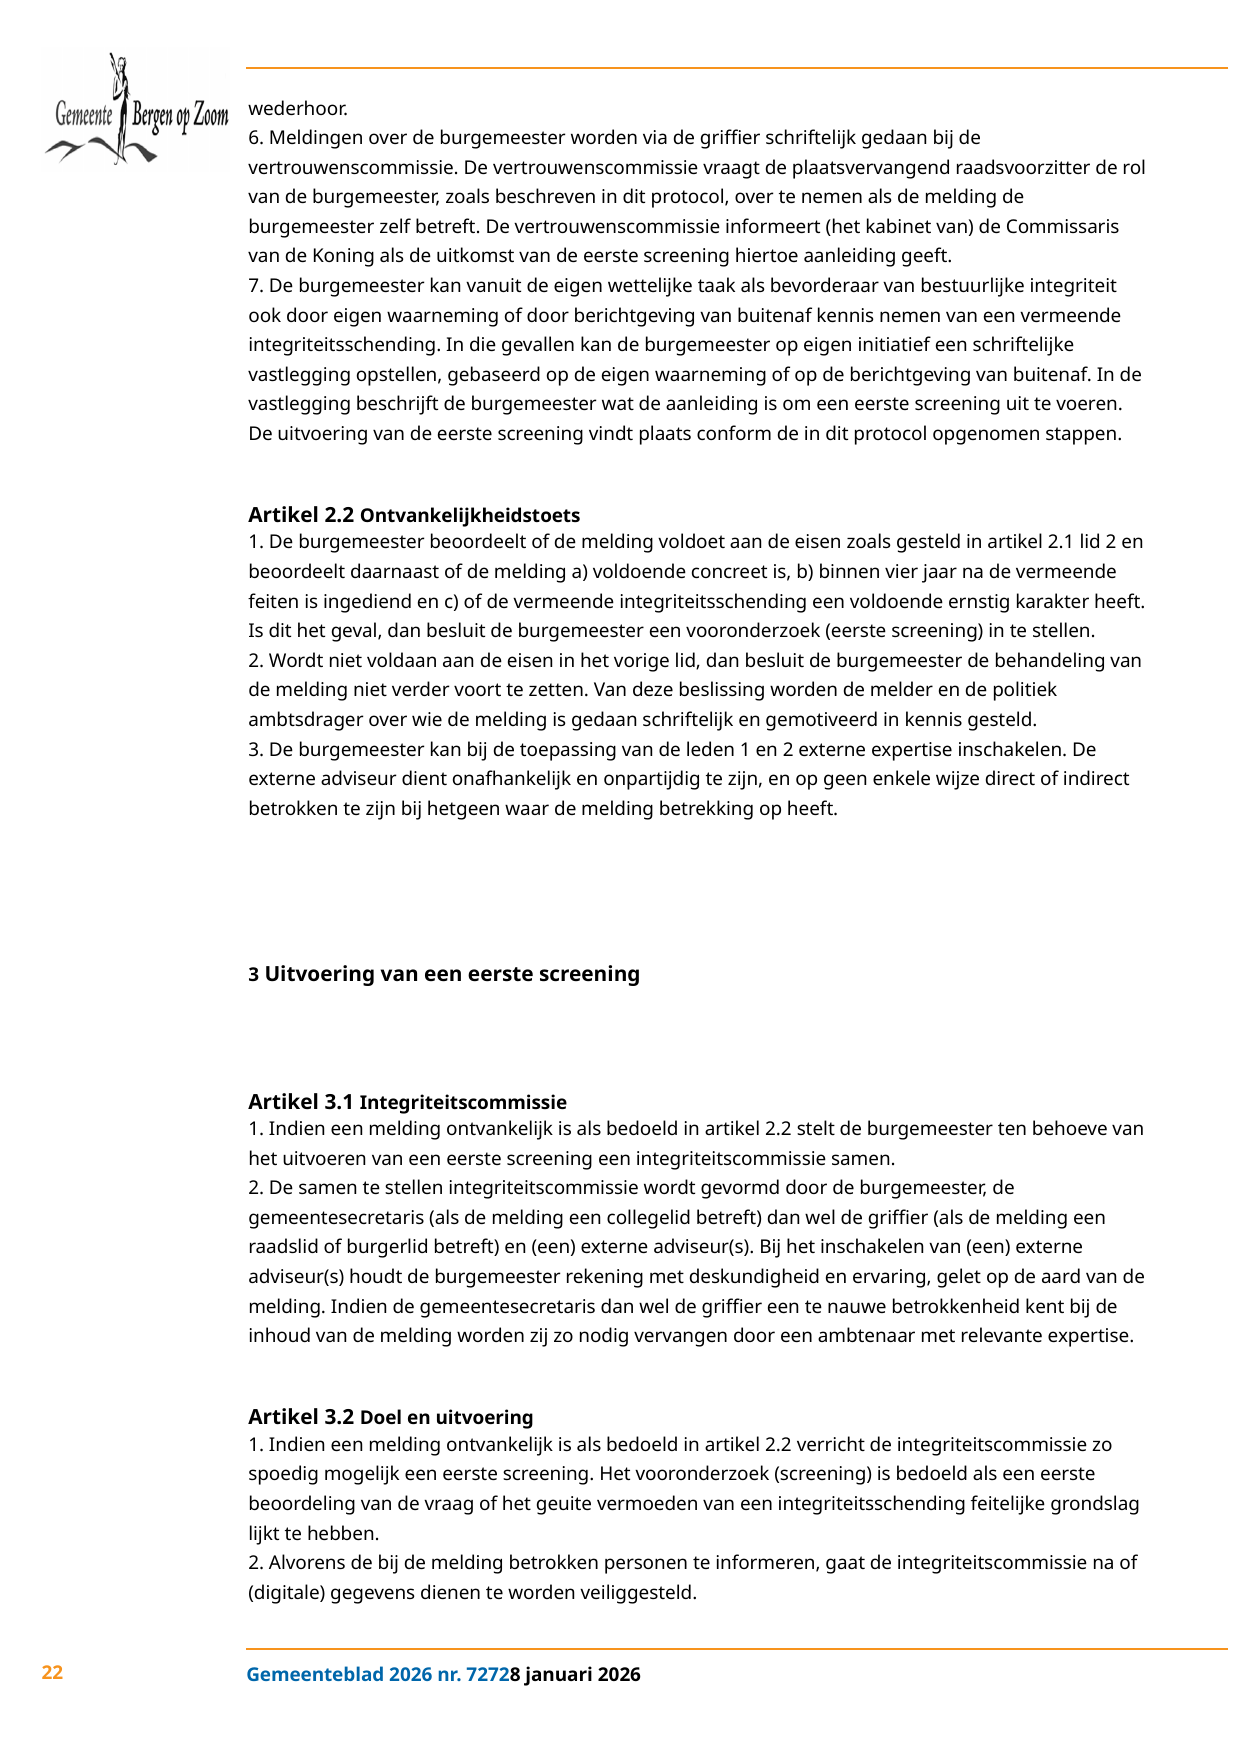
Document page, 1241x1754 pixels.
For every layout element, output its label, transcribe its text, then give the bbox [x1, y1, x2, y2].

text wederhoor. [248, 95, 1152, 121]
text 2. Alvorens de bij de melding betrokken personen te informeren, gaat de integriteitscommissie na of (digitale) gegevens dienen te worden veiliggesteld. [248, 1549, 1152, 1604]
text Artikel 3.2 Doel en uitvoering [248, 1402, 1152, 1431]
text Artikel 3.1 Integriteitscommissie [248, 1087, 1152, 1115]
text 1. Indien een melding ontvankelijk is als bedoeld in artikel 2.2 verricht de integriteitscommissie zo spoedig mogelijk een eerste screening. Het vooronderzoek (screening) is bedoeld als een eerste beoordeling van de vraag of het geuite vermoeden van een integriteitsschending feitelijke grondslag lijkt te hebben. [248, 1431, 1152, 1545]
text 6. Meldingen over de burgemeester worden via de griffier schriftelijk gedaan bij de vertrouwenscommissie. De vertrouwenscommissie vraagt de plaatsvervangend raadsvoorzitter de rol van de burgemeester, zoals beschreven in dit protocol, over te nemen als de melding de burgemeester zelf betreft. De vertrouwenscommissie informeert (het kabinet van) de Commissaris van de Koning als de uitkomst van de eerste screening hiertoe aanleiding geeft. [248, 124, 1152, 268]
text 2. De samen te stellen integriteitscommissie wordt gevormd door de burgemeester, de gemeentesecretaris (als de melding een collegelid betreft) dan wel de griffier (als de melding een raadslid of burgerlid betreft) en (een) externe adviseur(s). Bij het inschakelen van (een) externe adviseur(s) houdt de burgemeester rekening met deskundigheid en ervaring, gelet op de aard van de melding. Indien de gemeentesecretaris dan wel de griffier een te nauwe betrokkenheid kent bij de inhoud van de melding worden zij zo nodig vervangen door een ambtenaar met relevante expertise. [248, 1174, 1152, 1348]
text 7. De burgemeester kan vanuit de eigen wettelijke taak als bevorderaar van bestuurlijke integriteit ook door eigen waarneming of door berichtgeving van buitenaf kennis nemen van een vermeende integriteitsschending. In die gevallen kan de burgemeester op eigen initiatief een schriftelijke vastlegging opstellen, gebaseerd op de eigen waarneming of op de berichtgeving van buitenaf. In de vastlegging beschrijft de burgemeester wat de aanleiding is om een eerste screening uit te voeren. De uitvoering van de eerste screening vindt plaats conform de in dit protocol opgenomen stappen. [248, 272, 1152, 446]
text Artikel 2.2 Ontvankelijkheidstoets [248, 500, 1152, 529]
text 2. Wordt niet voldaan aan de eisen in het vorige lid, dan besluit de burgemeester de behandeling van de melding niet verder voort te zetten. Van deze beslissing worden de melder en de politiek ambtsdrager over wie de melding is gedaan schriftelijk en gemotiveerd in kennis gesteld. [248, 647, 1152, 732]
text 1. Indien een melding ontvankelijk is als bedoeld in artikel 2.2 stelt de burgemeester ten behoeve van het uitvoeren van een eerste screening een integriteitscommissie samen. [248, 1115, 1152, 1171]
text 3 Uitvoering van een eerste screening [248, 959, 1152, 987]
text 1. De burgemeester beoordeelt of de melding voldoet aan de eisen zoals gesteld in artikel 2.1 lid 2 en beoordeelt daarnaast of de melding a) voldoende concreet is, b) binnen vier jaar na de vermeende feiten is ingediend en c) of de vermeende integriteitsschending een voldoende ernstig karakter heeft. Is dit het geval, dan besluit de burgemeester een vooronderzoek (eerste screening) in te stellen. [248, 529, 1152, 643]
picture [41, 47, 231, 172]
text 3. De burgemeester kan bij de toepassing van de leden 1 en 2 externe expertise inschakelen. De externe adviseur dient onafhankelijk en onpartijdig te zijn, en op geen enkele wijze direct of indirect betrokken te zijn bij hetgeen waar de melding betrekking op heeft. [248, 736, 1152, 821]
